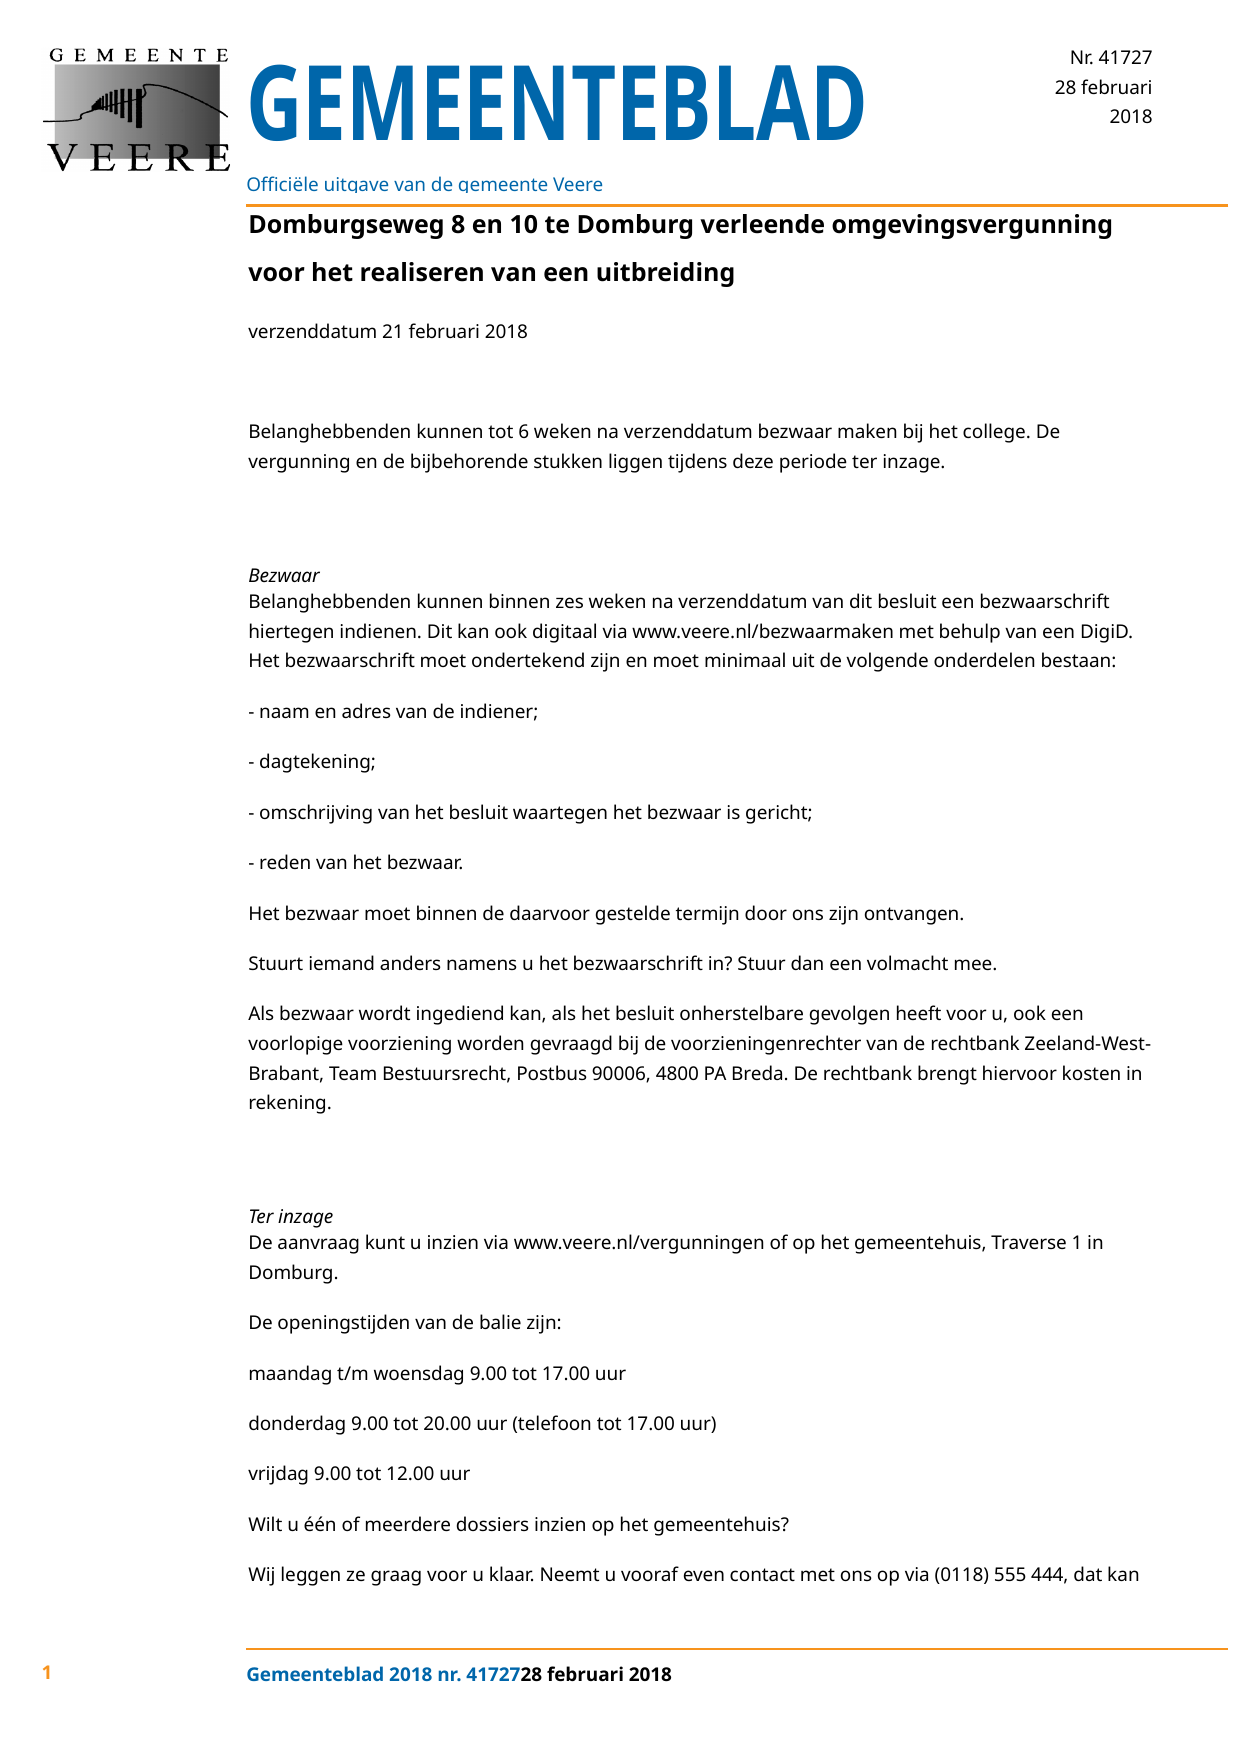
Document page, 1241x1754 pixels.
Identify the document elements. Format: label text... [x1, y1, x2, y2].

text Domburgseweg 8 en 10 te Domburg verleende omgevingsvergunning voor het realiseren van een uitbreiding [248, 207, 1152, 288]
text - reden van het bezwaar. [248, 849, 1152, 875]
text Als bezwaar wordt ingediend kan, als het besluit onherstelbare gevolgen heeft voor u, ook een voorlopige voorziening worden gevraagd bij de voorzieningenrechter van de rechtbank Zeeland-West-Brabant, Team Bestuursrecht, Postbus 90006, 4800 PA Breda. De rechtbank brengt hiervoor kosten in rekening. [248, 1001, 1152, 1115]
text verzenddatum 21 februari 2018 [248, 318, 1152, 344]
text maandag t/m woensdag 9.00 tot 17.00 uur [248, 1360, 1152, 1386]
text De openingstijden van de balie zijn: [248, 1309, 1152, 1335]
text Belanghebbenden kunnen binnen zes weken na verzenddatum van dit besluit een bezwaarschrift hiertegen indienen. Dit kan ook digitaal via www.veere.nl/bezwaarmaken met behulp van een DigiD. Het bezwaarschrift moet ondertekend zijn en moet minimaal uit de volgende onderdelen bestaan: [248, 588, 1152, 673]
text - naam en adres van de indiener; [248, 698, 1152, 724]
text Wilt u één of meerdere dossiers inzien op het gemeentehuis? [248, 1511, 1152, 1537]
text - omschrijving van het besluit waartegen het bezwaar is gericht; [248, 799, 1152, 824]
picture [41, 47, 231, 172]
text Stuurt iemand anders namens u het bezwaarschrift in? Stuur dan een volmacht mee. [248, 950, 1152, 976]
text De aanvraag kunt u inzien via www.veere.nl/vergunningen of op het gemeentehuis, Traverse 1 in Domburg. [248, 1229, 1152, 1285]
text Wij leggen ze graag voor u klaar. Neemt u vooraf even contact met ons op via (0118) 555 444, dat kan [248, 1561, 1152, 1587]
text donderdag 9.00 tot 20.00 uur (telefoon tot 17.00 uur) [248, 1410, 1152, 1436]
text - dagtekening; [248, 748, 1152, 774]
text Belanghebbenden kunnen tot 6 weken na verzenddatum bezwaar maken bij het college. De vergunning en de bijbehorende stukken liggen tijdens deze periode ter inzage. [248, 419, 1152, 474]
text Ter inzage [248, 1204, 1152, 1229]
text Bezwaar [248, 563, 1152, 588]
text Het bezwaar moet binnen de daarvoor gestelde termijn door ons zijn ontvangen. [248, 900, 1152, 925]
text vrijdag 9.00 tot 12.00 uur [248, 1461, 1152, 1486]
